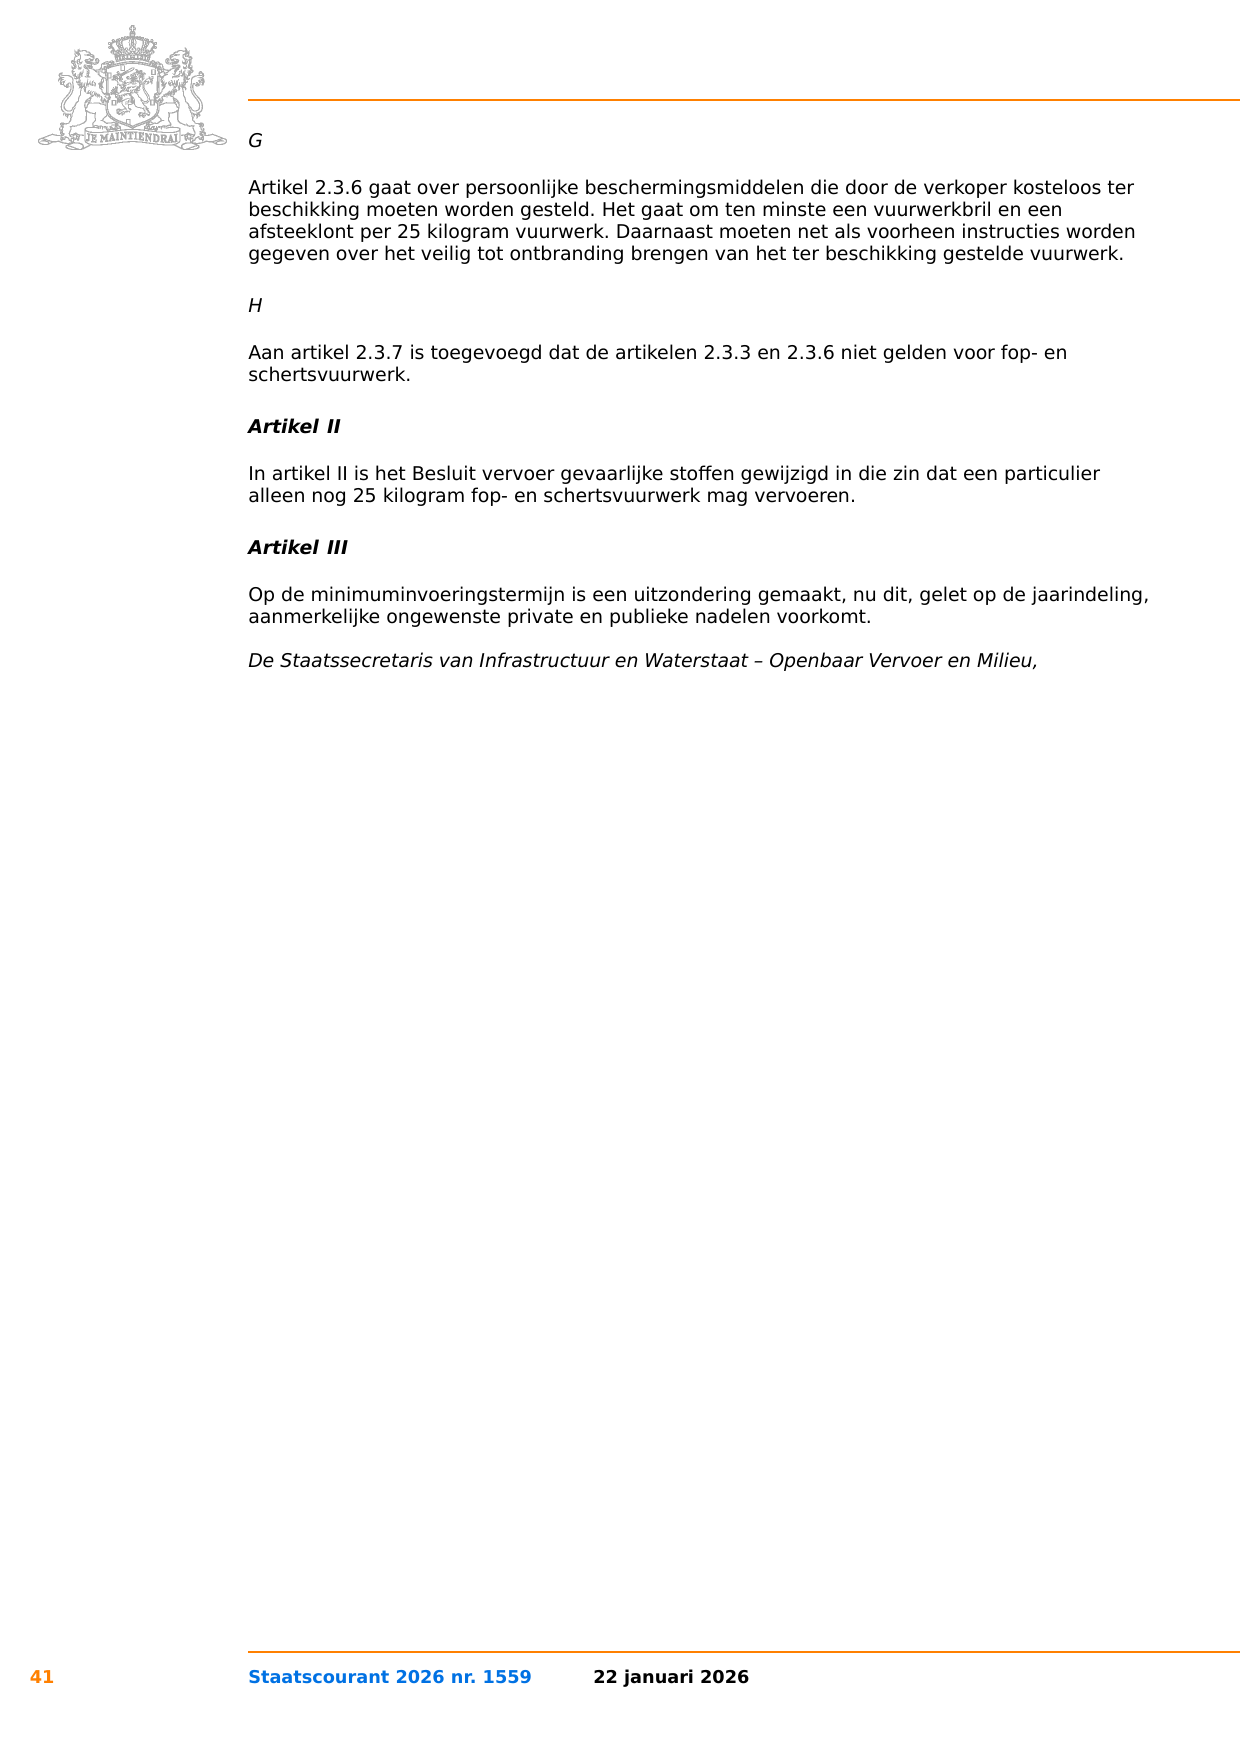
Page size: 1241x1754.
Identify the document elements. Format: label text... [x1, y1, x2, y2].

text Artikel 2.3.6 gaat over persoonlijke beschermingsmiddelen die door de verkoper kosteloos ter beschikking moeten worden gesteld. Het gaat om ten minste een vuurwerkbril en een afsteeklont per 25 kilogram vuurwerk. Daarnaast moeten net als voorheen instructies worden gegeven over het veilig tot ontbranding brengen van het ter beschikking gestelde vuurwerk. [248, 177, 1163, 265]
text Aan artikel 2.3.7 is toegevoegd dat de artikelen 2.3.3 en 2.3.6 niet gelden voor fop- en schertsvuurwerk. [248, 342, 1163, 386]
subtitle Artikel III [248, 537, 1163, 559]
text Op de minimuminvoeringstermijn is een uitzondering gemaakt, nu dit, gelet op de jaarindeling, aanmerkelijke ongewenste private en publieke nadelen voorkomt. [248, 584, 1163, 628]
picture [38, 25, 227, 150]
subtitle H [248, 295, 1163, 317]
text In artikel II is het Besluit vervoer gevaarlijke stoffen gewijzigd in die zin dat een particulier alleen nog 25 kilogram fop- en schertsvuurwerk mag vervoeren. [248, 463, 1163, 507]
text De Staatssecretaris van Infrastructuur en Waterstaat – Openbaar Vervoer en Milieu, [248, 649, 1163, 671]
subtitle G [248, 130, 1163, 152]
subtitle Artikel II [248, 416, 1163, 438]
